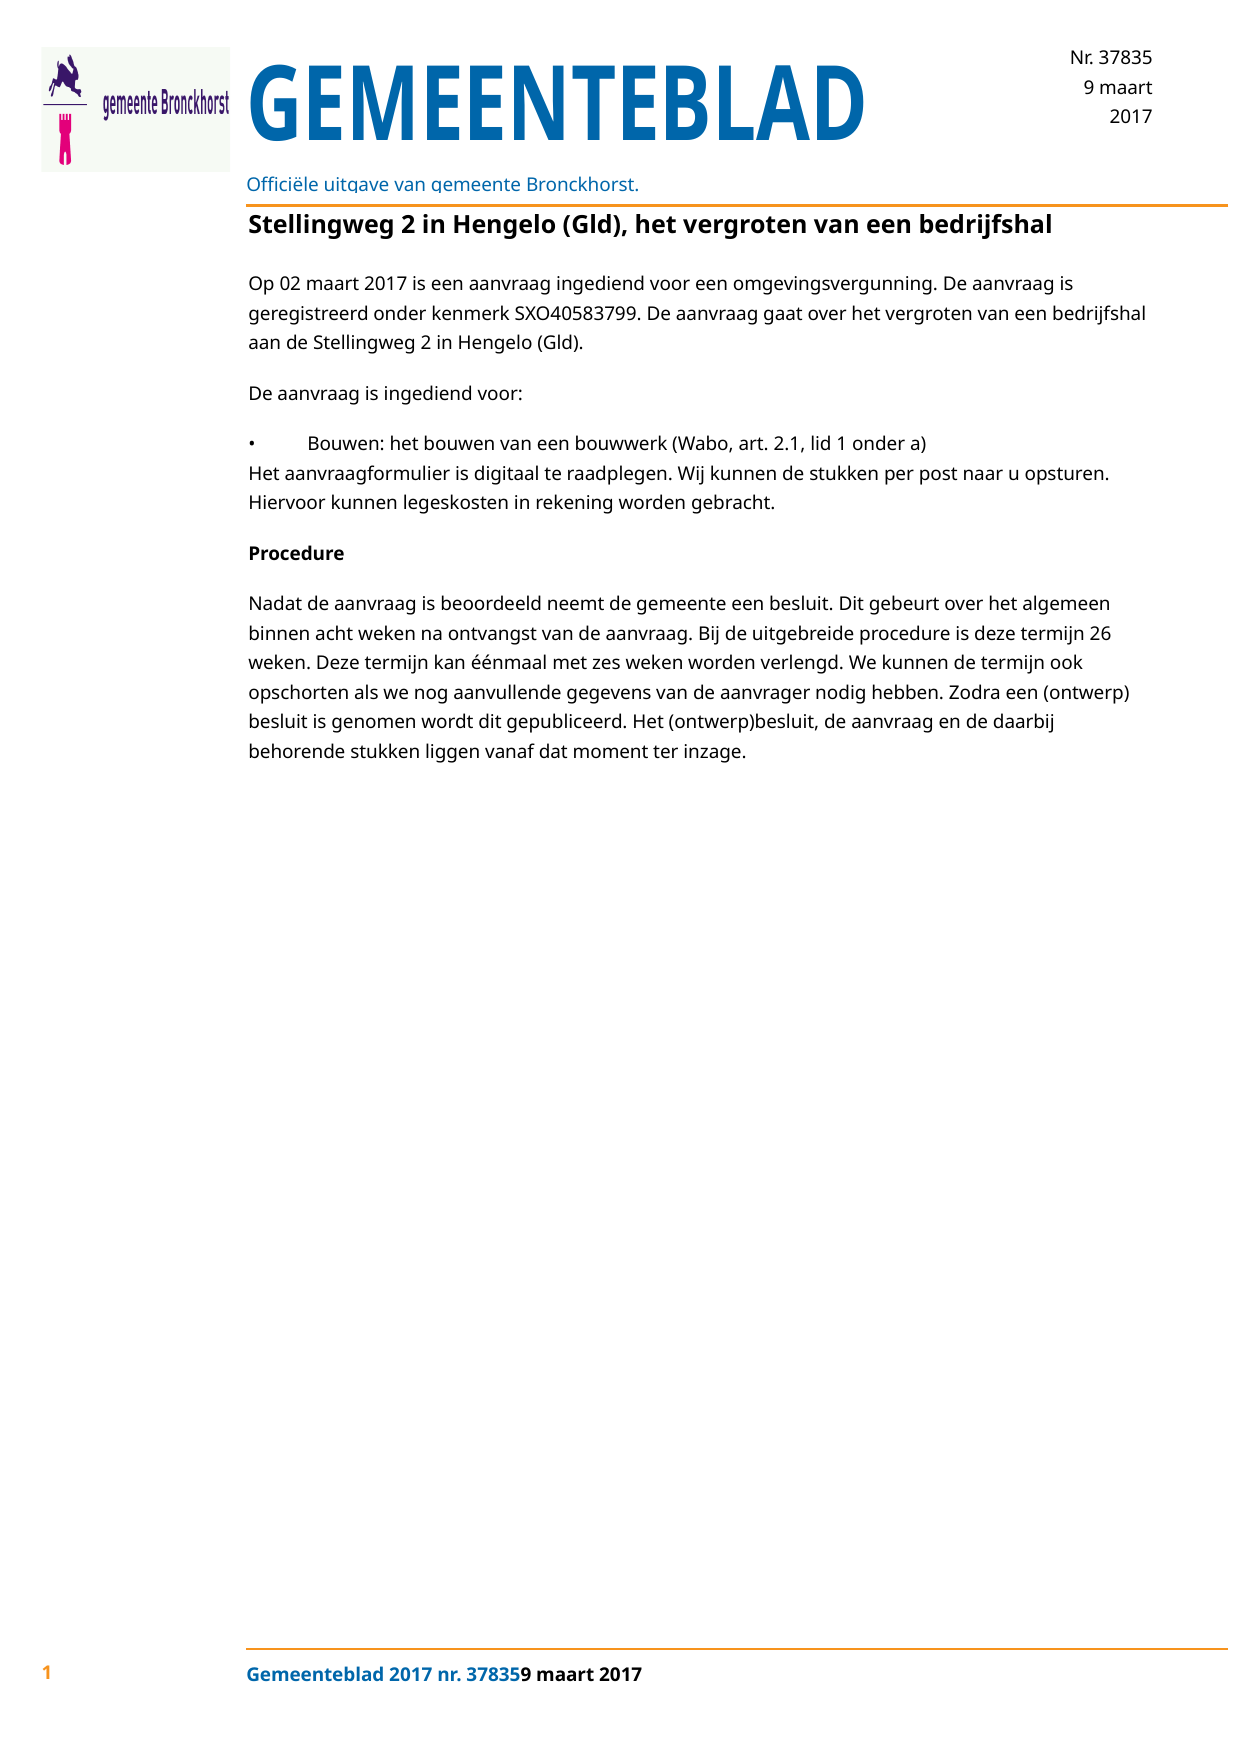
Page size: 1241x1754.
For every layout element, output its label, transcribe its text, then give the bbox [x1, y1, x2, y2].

text De aanvraag is ingediend voor: [248, 380, 1152, 406]
list Bouwen: het bouwen van een bouwwerk (Wabo, art. 2.1, lid 1 onder a) [248, 430, 1152, 456]
picture [41, 47, 231, 172]
text Nadat de aanvraag is beoordeeld neemt de gemeente een besluit. Dit gebeurt over het algemeen binnen acht weken na ontvangst van de aanvraag. Bij de uitgebreide procedure is deze termijn 26 weken. Deze termijn kan éénmaal met zes weken worden verlengd. We kunnen de termijn ook opschorten als we nog aanvullende gegevens van de aanvrager nodig hebben. Zodra een (ontwerp) besluit is genomen wordt dit gepubliceerd. Het (ontwerp)besluit, de aanvraag en de daarbij behorende stukken liggen vanaf dat moment ter inzage. [248, 590, 1152, 764]
text Het aanvraagformulier is digitaal te raadplegen. Wij kunnen de stukken per post naar u opsturen. Hiervoor kunnen legeskosten in rekening worden gebracht. [248, 460, 1152, 515]
text Procedure [248, 540, 1152, 566]
text Stellingweg 2 in Hengelo (Gld), het vergroten van een bedrijfshal [248, 207, 1152, 241]
text Op 02 maart 2017 is een aanvraag ingediend voor een omgevingsvergunning. De aanvraag is geregistreerd onder kenmerk SXO40583799. De aanvraag gaat over het vergroten van een bedrijfshal aan de Stellingweg 2 in Hengelo (Gld). [248, 270, 1152, 355]
